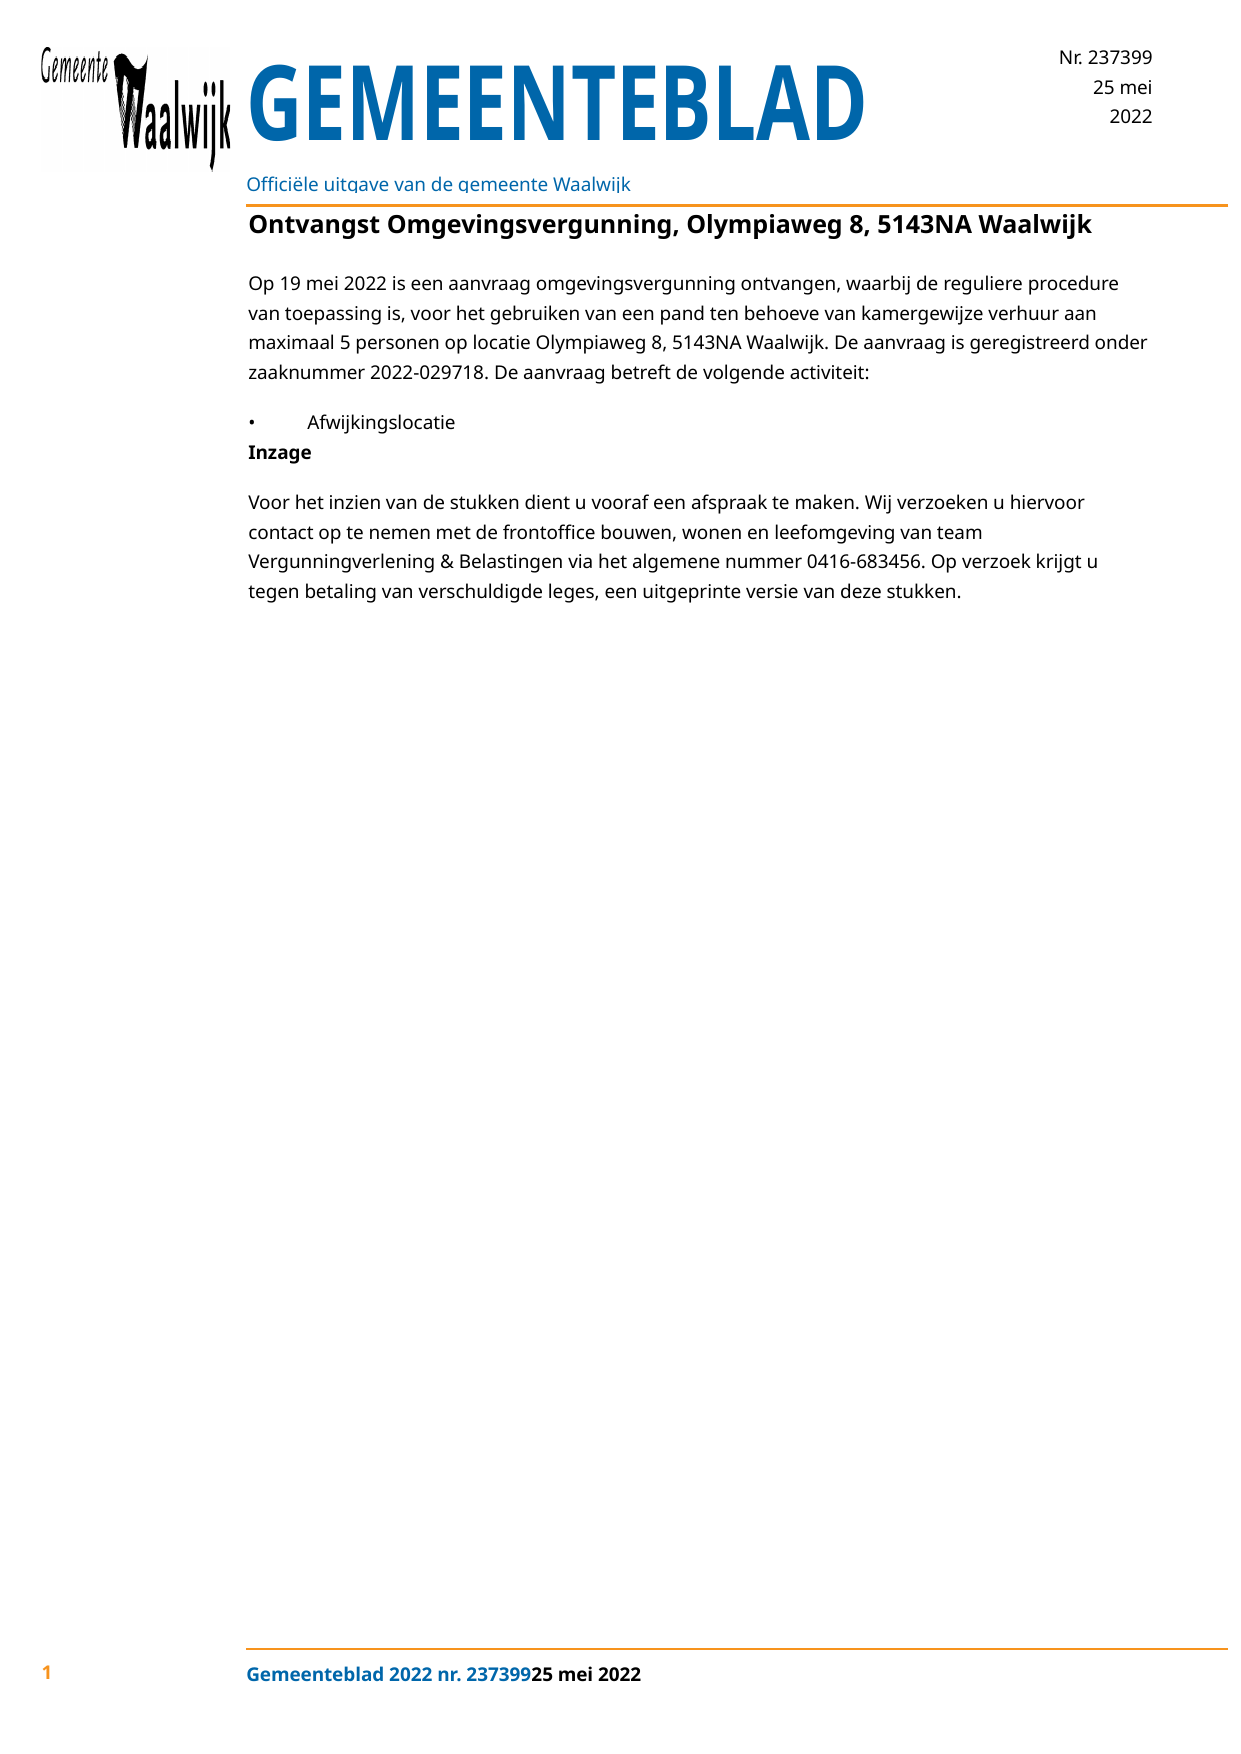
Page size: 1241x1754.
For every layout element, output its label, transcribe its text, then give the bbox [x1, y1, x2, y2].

text Inzage [248, 439, 1152, 465]
list Afwijkingslocatie [248, 409, 1152, 435]
text Ontvangst Omgevingsvergunning, Olympiaweg 8, 5143NA Waalwijk [248, 207, 1152, 241]
text Op 19 mei 2022 is een aanvraag omgevingsvergunning ontvangen, waarbij de reguliere procedure van toepassing is, voor het gebruiken van een pand ten behoeve van kamergewijze verhuur aan maximaal 5 personen op locatie Olympiaweg 8, 5143NA Waalwijk. De aanvraag is geregistreerd onder zaaknummer 2022-029718. De aanvraag betreft de volgende activiteit: [248, 270, 1152, 385]
picture [41, 47, 231, 172]
text Voor het inzien van de stukken dient u vooraf een afspraak te maken. Wij verzoeken u hiervoor contact op te nemen met de frontoffice bouwen, wonen en leefomgeving van team Vergunningverlening & Belastingen via het algemene nummer 0416-683456. Op verzoek krijgt u tegen betaling van verschuldigde leges, een uitgeprinte versie van deze stukken. [248, 489, 1152, 604]
